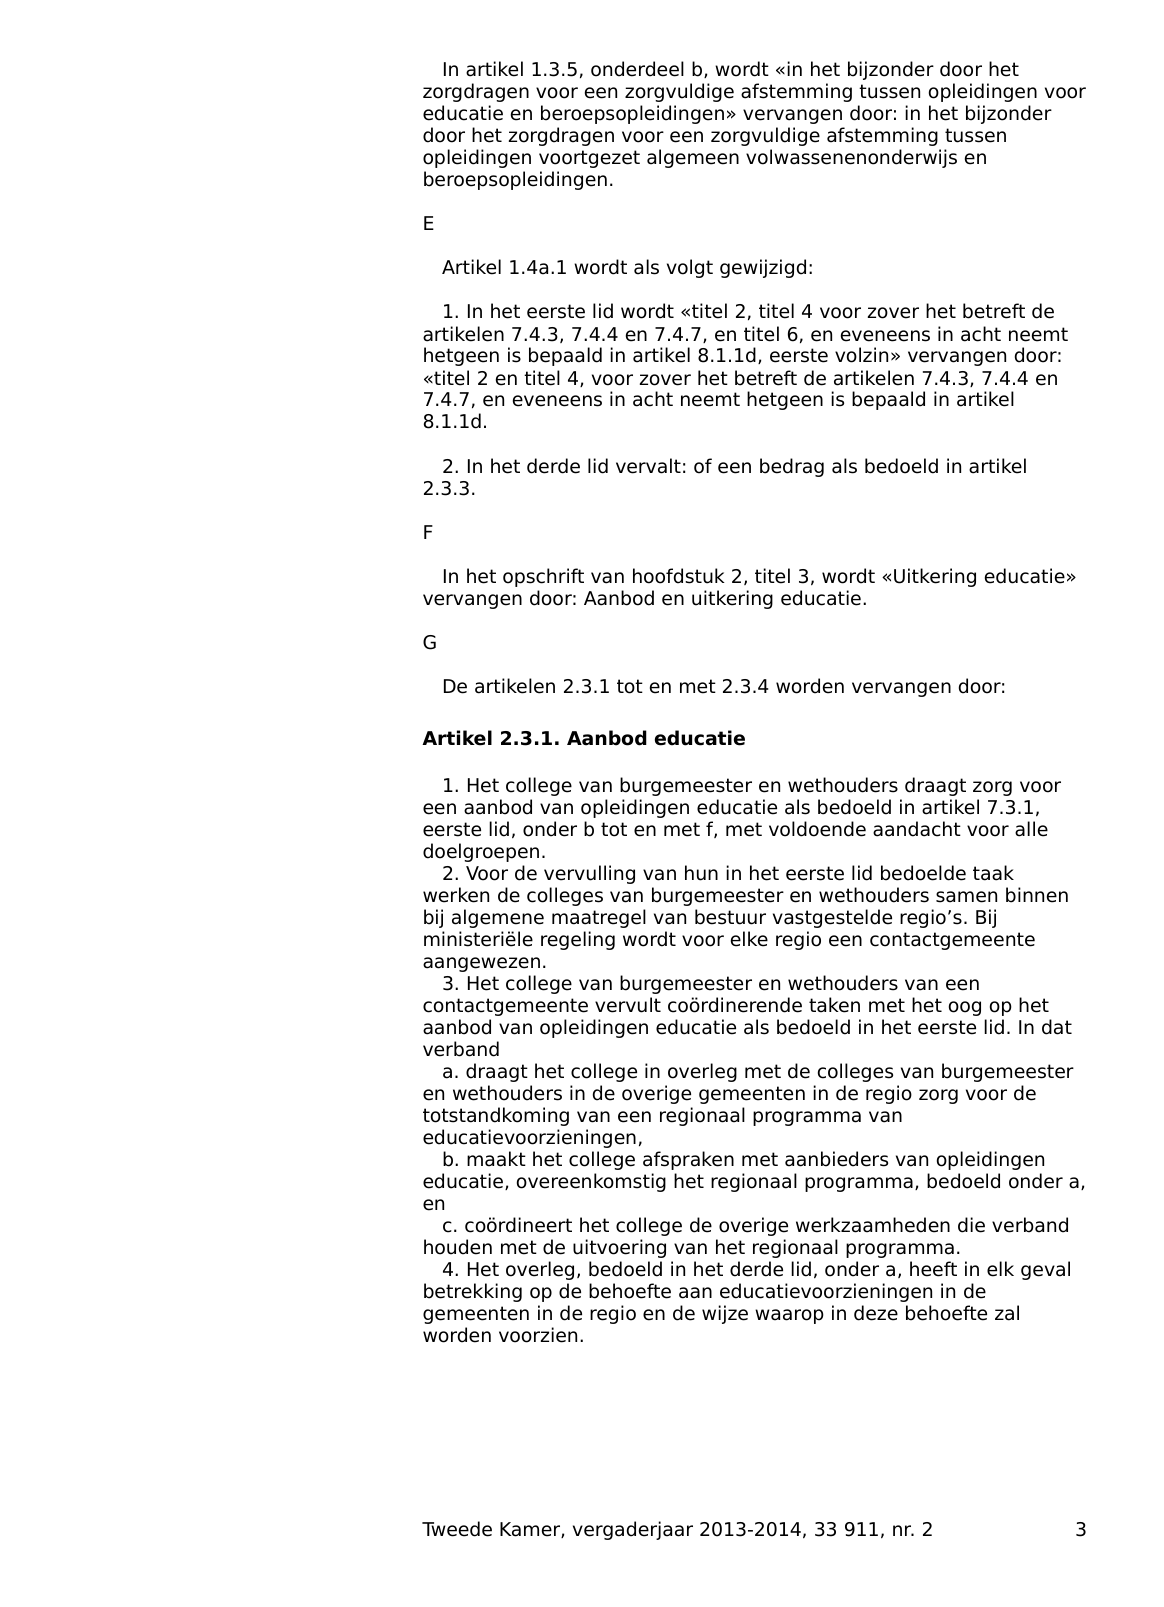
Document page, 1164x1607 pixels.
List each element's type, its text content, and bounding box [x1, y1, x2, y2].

text E [422, 213, 1087, 235]
subtitle Artikel 2.3.1. Aanbod educatie [422, 728, 1087, 750]
text 1. In het eerste lid wordt «titel 2, titel 4 voor zover het betreft de artikelen 7.4.3, 7.4.4 en 7.4.7, en titel 6, en eveneens in acht neemt hetgeen is bepaald in artikel 8.1.1d, eerste volzin» vervangen door: «titel 2 en titel 4, voor zover het betreft de artikelen 7.4.3, 7.4.4 en 7.4.7, en eveneens in acht neemt hetgeen is bepaald in artikel 8.1.1d. [422, 301, 1087, 433]
text F [422, 522, 1087, 544]
text Artikel 1.4a.1 wordt als volgt gewijzigd: [422, 257, 1087, 279]
text G [422, 632, 1087, 654]
text De artikelen 2.3.1 tot en met 2.3.4 worden vervangen door: [422, 676, 1087, 698]
text 3. Het college van burgemeester en wethouders van een contactgemeente vervult coördinerende taken met het oog op het aanbod van opleidingen educatie als bedoeld in het eerste lid. In dat verband [422, 973, 1087, 1061]
text In het opschrift van hoofdstuk 2, titel 3, wordt «Uitkering educatie» vervangen door: Aanbod en uitkering educatie. [422, 566, 1087, 610]
text 4. Het overleg, bedoeld in het derde lid, onder a, heeft in elk geval betrekking op de behoefte aan educatievoorzieningen in de gemeenten in de regio en de wijze waarop in deze behoefte zal worden voorzien. [422, 1259, 1087, 1347]
text 1. Het college van burgemeester en wethouders draagt zorg voor een aanbod van opleidingen educatie als bedoeld in artikel 7.3.1, eerste lid, onder b tot en met f, met voldoende aandacht voor alle doelgroepen. [422, 775, 1087, 863]
text 2. Voor de vervulling van hun in het eerste lid bedoelde taak werken de colleges van burgemeester en wethouders samen binnen bij algemene maatregel van bestuur vastgestelde regio’s. Bij ministeriële regeling wordt voor elke regio een contactgemeente aangewezen. [422, 863, 1087, 973]
text c. coördineert het college de overige werkzaamheden die verband houden met de uitvoering van het regionaal programma. [422, 1215, 1087, 1259]
text 2. In het derde lid vervalt: of een bedrag als bedoeld in artikel 2.3.3. [422, 456, 1087, 499]
text b. maakt het college afspraken met aanbieders van opleidingen educatie, overeenkomstig het regionaal programma, bedoeld onder a, en [422, 1149, 1087, 1215]
text In artikel 1.3.5, onderdeel b, wordt «in het bijzonder door het zorgdragen voor een zorgvuldige afstemming tussen opleidingen voor educatie en beroepsopleidingen» vervangen door: in het bijzonder door het zorgdragen voor een zorgvuldige afstemming tussen opleidingen voortgezet algemeen volwassenenonderwijs en beroepsopleidingen. [422, 59, 1087, 191]
text a. draagt het college in overleg met de colleges van burgemeester en wethouders in de overige gemeenten in de regio zorg voor de totstandkoming van een regionaal programma van educatievoorzieningen, [422, 1061, 1087, 1149]
